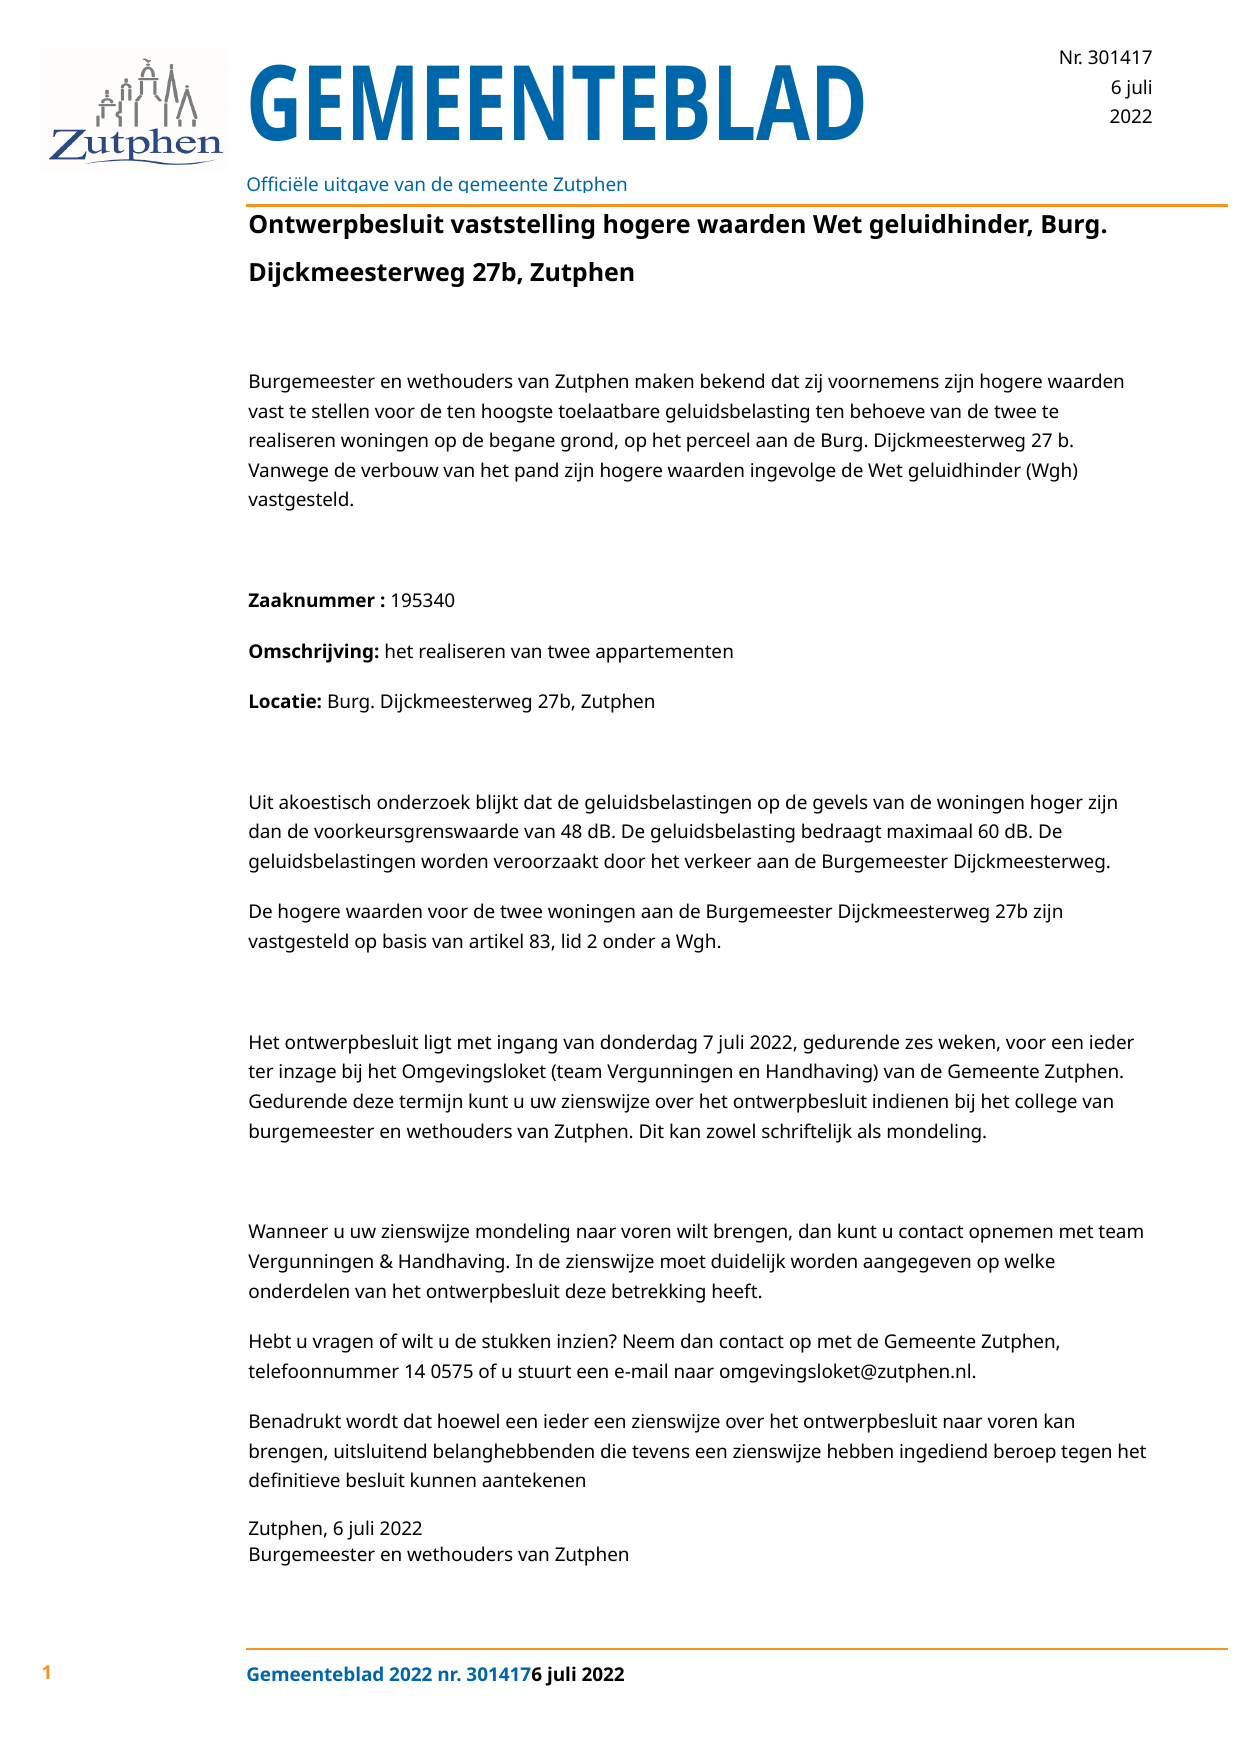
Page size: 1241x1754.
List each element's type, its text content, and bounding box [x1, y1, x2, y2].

text Hebt u vragen of wilt u de stukken inzien? Neem dan contact op met de Gemeente Zutphen, telefoonnummer 14 0575 of u stuurt een e-mail naar omgevingsloket@zutphen.nl. [248, 1328, 1152, 1384]
picture [41, 47, 231, 172]
text De hogere waarden voor de twee woningen aan de Burgemeester Dijckmeesterweg 27b zijn vastgesteld op basis van artikel 83, lid 2 onder a Wgh. [248, 899, 1152, 954]
text Het ontwerpbesluit ligt met ingang van donderdag 7 juli 2022, gedurende zes weken, voor een ieder ter inzage bij het Omgevingsloket (team Vergunningen en Handhaving) van de Gemeente Zutphen. Gedurende deze termijn kunt u uw zienswijze over het ontwerpbesluit indienen bij het college van burgemeester en wethouders van Zutphen. Dit kan zowel schriftelijk als mondeling. [248, 1029, 1152, 1144]
text Ontwerpbesluit vaststelling hogere waarden Wet geluidhinder, Burg. Dijckmeesterweg 27b, Zutphen [248, 207, 1152, 288]
text Uit akoestisch onderzoek blijkt dat de geluidsbelastingen op de gevels van de woningen hoger zijn dan de voorkeursgrenswaarde van 48 dB. De geluidsbelasting bedraagt maximaal 60 dB. De geluidsbelastingen worden veroorzaakt door het verkeer aan de Burgemeester Dijckmeesterweg. [248, 789, 1152, 874]
text Zutphen, 6 juli 2022 [248, 1515, 1152, 1541]
text Benadrukt wordt dat hoewel een ieder een zienswijze over het ontwerpbesluit naar voren kan brengen, uitsluitend belanghebbenden die tevens een zienswijze hebben ingediend beroep tegen het definitieve besluit kunnen aantekenen [248, 1408, 1152, 1493]
text Locatie: Burg. Dijckmeesterweg 27b, Zutphen [248, 688, 1152, 714]
text Burgemeester en wethouders van Zutphen [248, 1541, 1152, 1567]
text Omschrijving: het realiseren van twee appartementen [248, 638, 1152, 664]
text Burgemeester en wethouders van Zutphen maken bekend dat zij voornemens zijn hogere waarden vast te stellen voor de ten hoogste toelaatbare geluidsbelasting ten behoeve van de twee te realiseren woningen op de begane grond, op het perceel aan de Burg. Dijckmeesterweg 27 b. Vanwege de verbouw van het pand zijn hogere waarden ingevolge de Wet geluidhinder (Wgh) vastgesteld. [248, 368, 1152, 512]
text Wanneer u uw zienswijze mondeling naar voren wilt brengen, dan kunt u contact opnemen met team Vergunningen & Handhaving. In de zienswijze moet duidelijk worden aangegeven op welke onderdelen van het ontwerpbesluit deze betrekking heeft. [248, 1219, 1152, 1304]
text Zaaknummer : 195340 [248, 587, 1152, 613]
